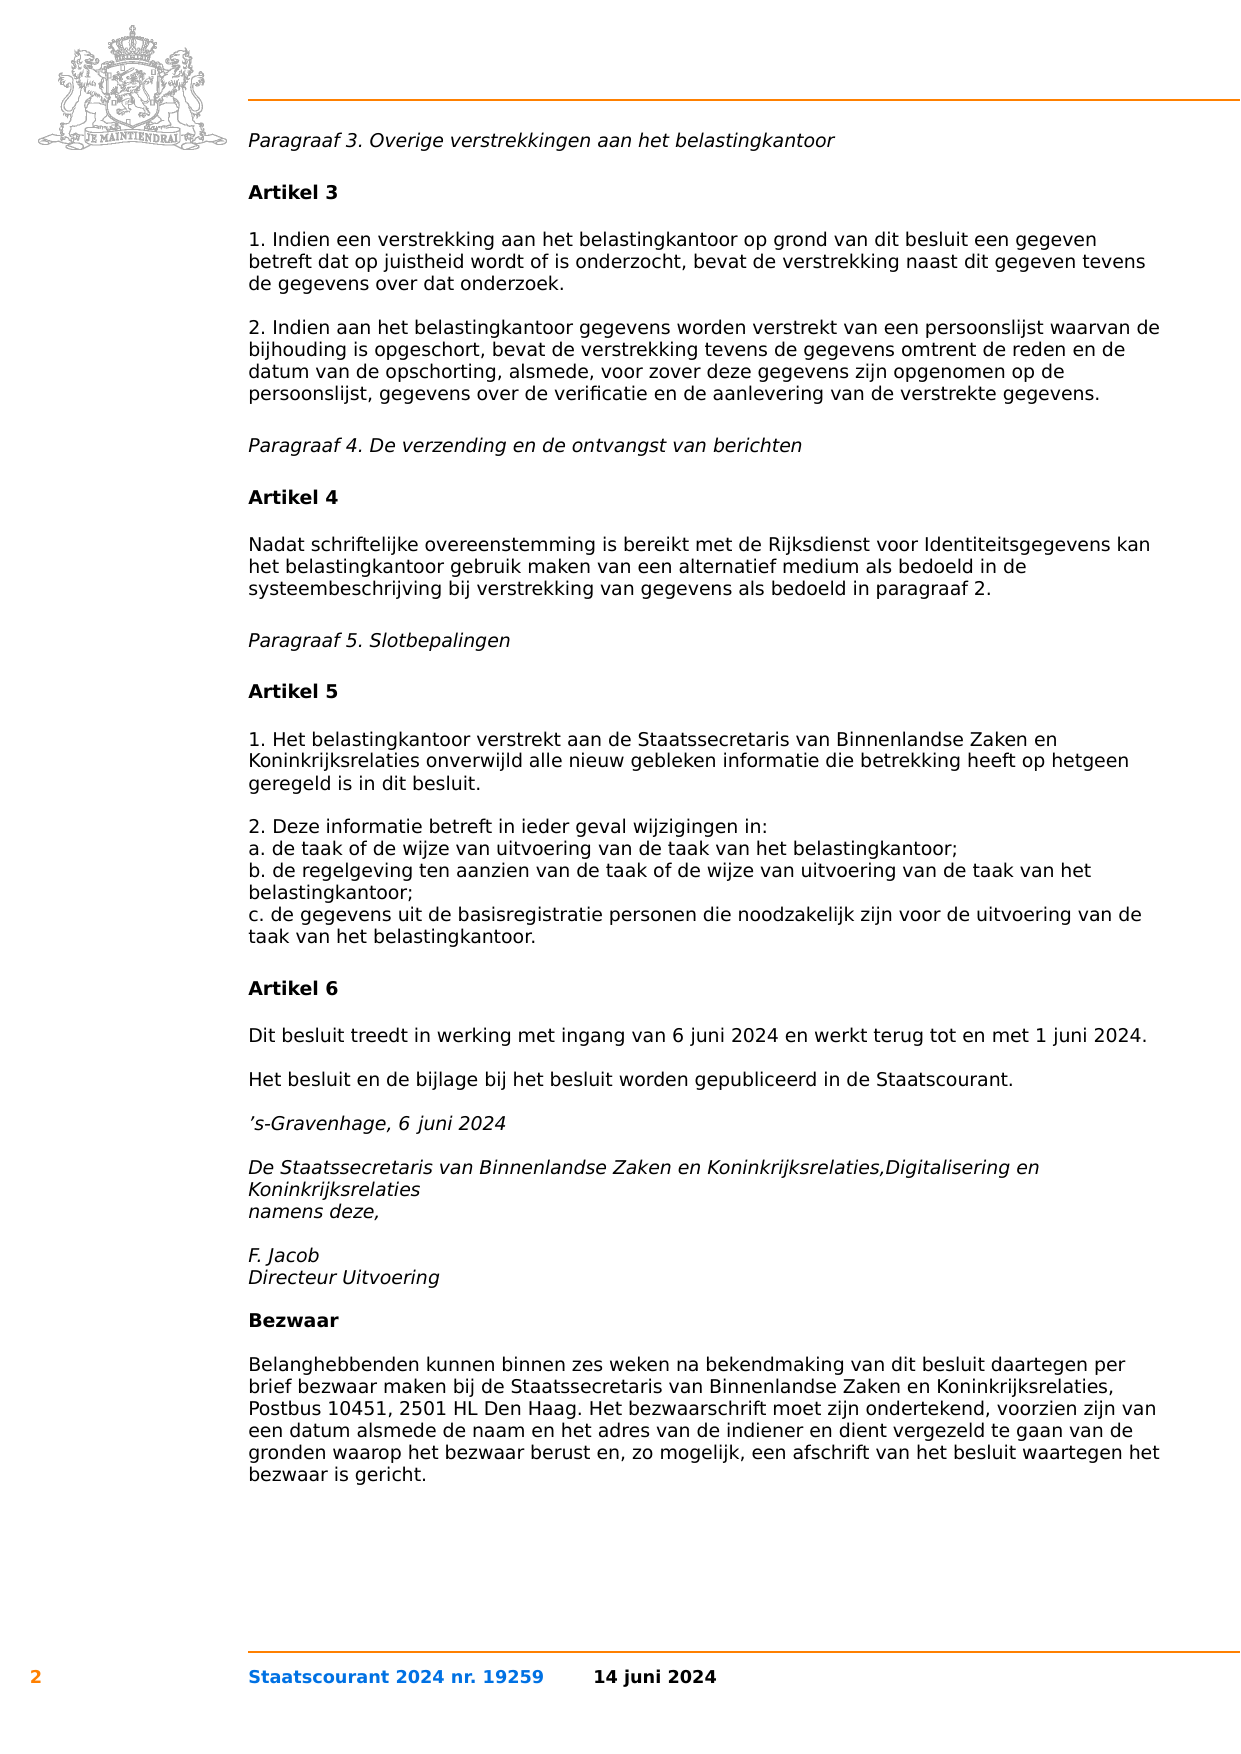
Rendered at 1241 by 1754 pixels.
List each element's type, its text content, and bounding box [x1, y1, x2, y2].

subtitle Artikel 3 [248, 182, 1163, 204]
subtitle Paragraaf 3. Overige verstrekkingen aan het belastingkantoor [248, 130, 1163, 152]
picture [38, 25, 227, 150]
subtitle Artikel 4 [248, 487, 1163, 508]
text Bezwaar [248, 1310, 1163, 1332]
text Belanghebbenden kunnen binnen zes weken na bekendmaking van dit besluit daartegen per brief bezwaar maken bij de Staatssecretaris van Binnenlandse Zaken en Koninkrijksrelaties, Postbus 10451, 2501 HL Den Haag. Het bezwaarschrift moet zijn ondertekend, voorzien zijn van een datum alsmede de naam en het adres van de indiener en dient vergezeld te gaan van de gronden waarop het bezwaar berust en, zo mogelijk, een afschrift van het besluit waartegen het bezwaar is gericht. [248, 1354, 1163, 1486]
text b. de regelgeving ten aanzien van de taak of de wijze van uitvoering van de taak van het belastingkantoor; [248, 860, 1163, 904]
text Het besluit en de bijlage bij het besluit worden gepubliceerd in de Staatscourant. [248, 1069, 1163, 1091]
text 1. Het belastingkantoor verstrekt aan de Staatssecretaris van Binnenlandse Zaken en Koninkrijksrelaties onverwijld alle nieuw gebleken informatie die betrekking heeft op hetgeen geregeld is in dit besluit. [248, 728, 1163, 794]
subtitle Artikel 6 [248, 978, 1163, 1000]
text a. de taak of de wijze van uitvoering van de taak van het belastingkantoor; [248, 838, 1163, 860]
text 1. Indien een verstrekking aan het belastingkantoor op grond van dit besluit een gegeven betreft dat op juistheid wordt of is onderzocht, bevat de verstrekking naast dit gegeven tevens de gegevens over dat onderzoek. [248, 229, 1163, 295]
text 2. Indien aan het belastingkantoor gegevens worden verstrekt van een persoonslijst waarvan de bijhouding is opgeschort, bevat de verstrekking tevens de gegevens omtrent de reden en de datum van de opschorting, alsmede, voor zover deze gegevens zijn opgenomen op de persoonslijst, gegevens over de verificatie en de aanlevering van de verstrekte gegevens. [248, 317, 1163, 404]
text De Staatssecretaris van Binnenlandse Zaken en Koninkrijksrelaties,Digitalisering en Koninkrijksrelaties namens deze, F. Jacob Directeur Uitvoering [248, 1157, 1163, 1288]
subtitle Paragraaf 5. Slotbepalingen [248, 629, 1163, 651]
text c. de gegevens uit de basisregistratie personen die noodzakelijk zijn voor de uitvoering van de taak van het belastingkantoor. [248, 904, 1163, 948]
text 2. Deze informatie betreft in ieder geval wijzigingen in: [248, 816, 1163, 838]
text ’s-Gravenhage, 6 juni 2024 [248, 1113, 1163, 1135]
text Dit besluit treedt in werking met ingang van 6 juni 2024 en werkt terug tot en met 1 juni 2024. [248, 1025, 1163, 1047]
text Nadat schriftelijke overeenstemming is bereikt met de Rijksdienst voor Identiteitsgegevens kan het belastingkantoor gebruik maken van een alternatief medium als bedoeld in de systeembeschrijving bij verstrekking van gegevens als bedoeld in paragraaf 2. [248, 533, 1163, 599]
subtitle Paragraaf 4. De verzending en de ontvangst van berichten [248, 434, 1163, 457]
subtitle Artikel 5 [248, 681, 1163, 703]
